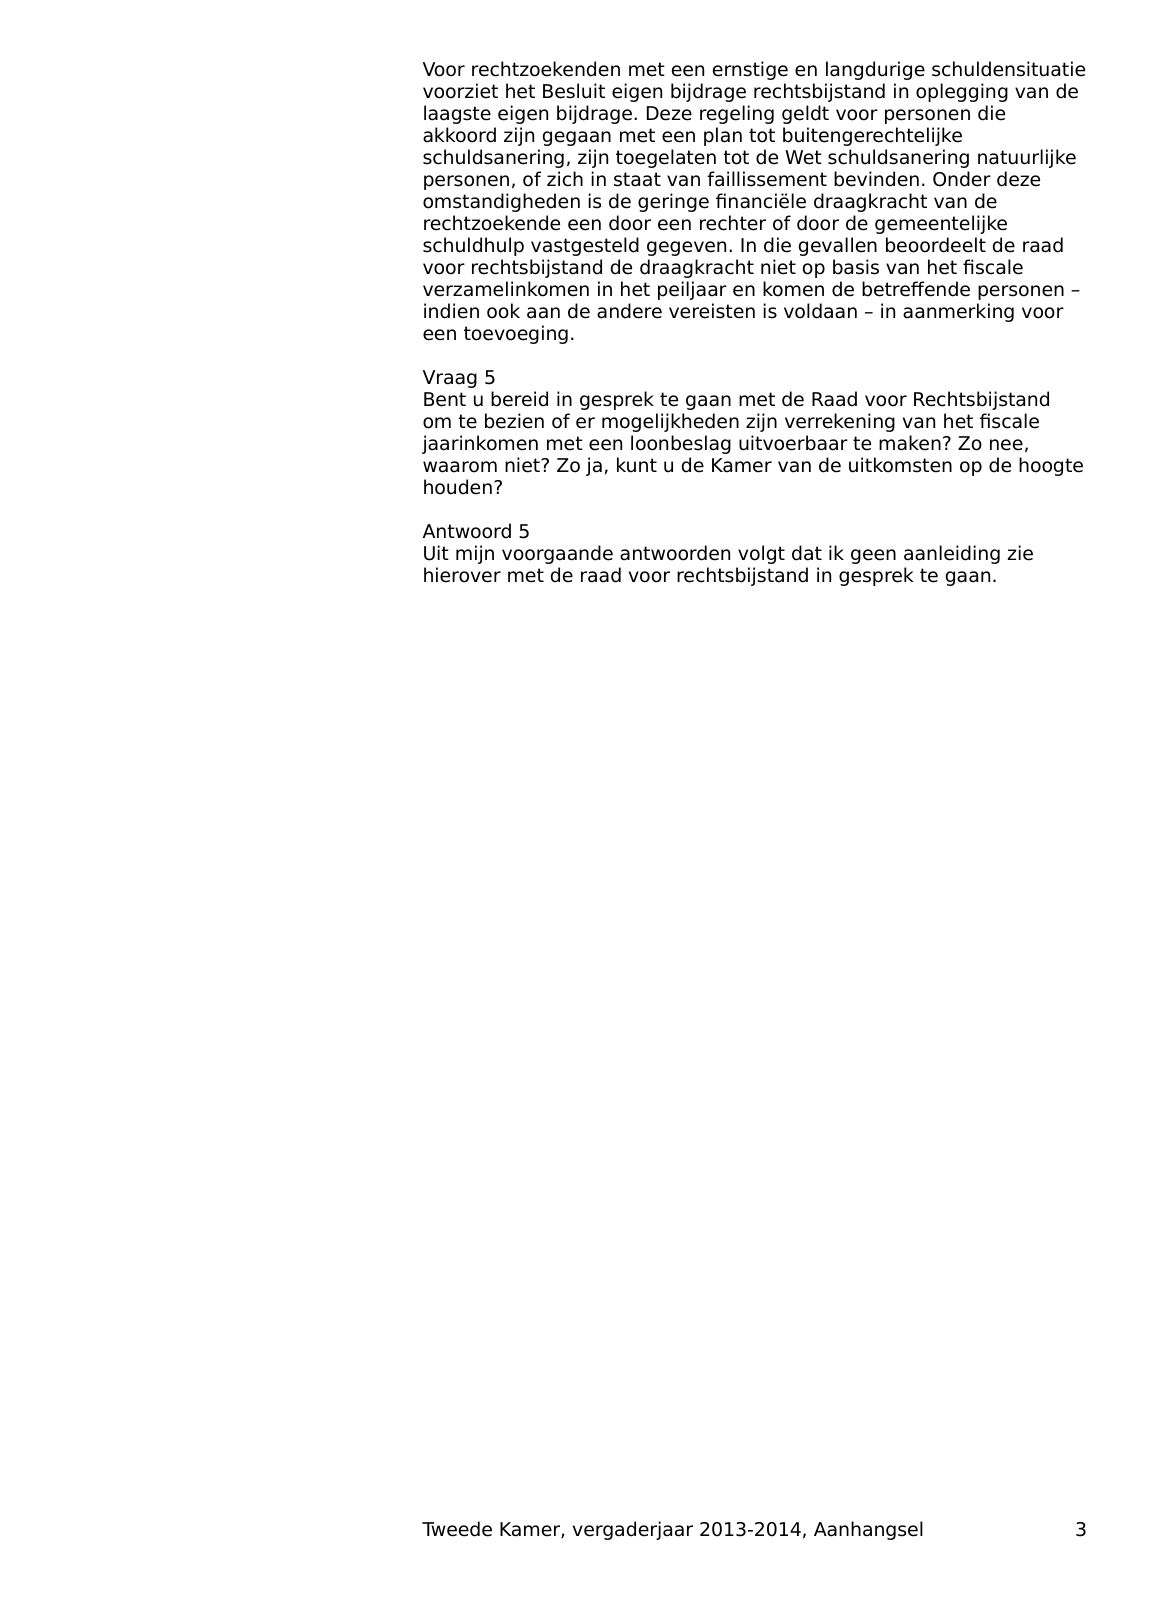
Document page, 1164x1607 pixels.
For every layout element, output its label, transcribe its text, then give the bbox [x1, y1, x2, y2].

text Voor rechtzoekenden met een ernstige en langdurige schuldensituatie voorziet het Besluit eigen bijdrage rechtsbijstand in oplegging van de laagste eigen bijdrage. Deze regeling geldt voor personen die akkoord zijn gegaan met een plan tot buitengerechtelijke schuldsanering, zijn toegelaten tot de Wet schuldsanering natuurlijke personen, of zich in staat van faillissement bevinden. Onder deze omstandigheden is de geringe financiële draagkracht van de rechtzoekende een door een rechter of door de gemeentelijke schuldhulp vastgesteld gegeven. In die gevallen beoordeelt de raad voor rechtsbijstand de draagkracht niet op basis van het fiscale verzamelinkomen in het peiljaar en komen de betreffende personen – indien ook aan de andere vereisten is voldaan – in aanmerking voor een toevoeging. [422, 59, 1087, 345]
text Vraag 5 [422, 367, 1087, 389]
text Bent u bereid in gesprek te gaan met de Raad voor Rechtsbijstand om te bezien of er mogelijkheden zijn verrekening van het fiscale jaarinkomen met een loonbeslag uitvoerbaar te maken? Zo nee, waarom niet? Zo ja, kunt u de Kamer van de uitkomsten op de hoogte houden? [422, 389, 1087, 499]
text Uit mijn voorgaande antwoorden volgt dat ik geen aanleiding zie hierover met de raad voor rechtsbijstand in gesprek te gaan. [422, 543, 1087, 587]
text Antwoord 5 [422, 521, 1087, 543]
